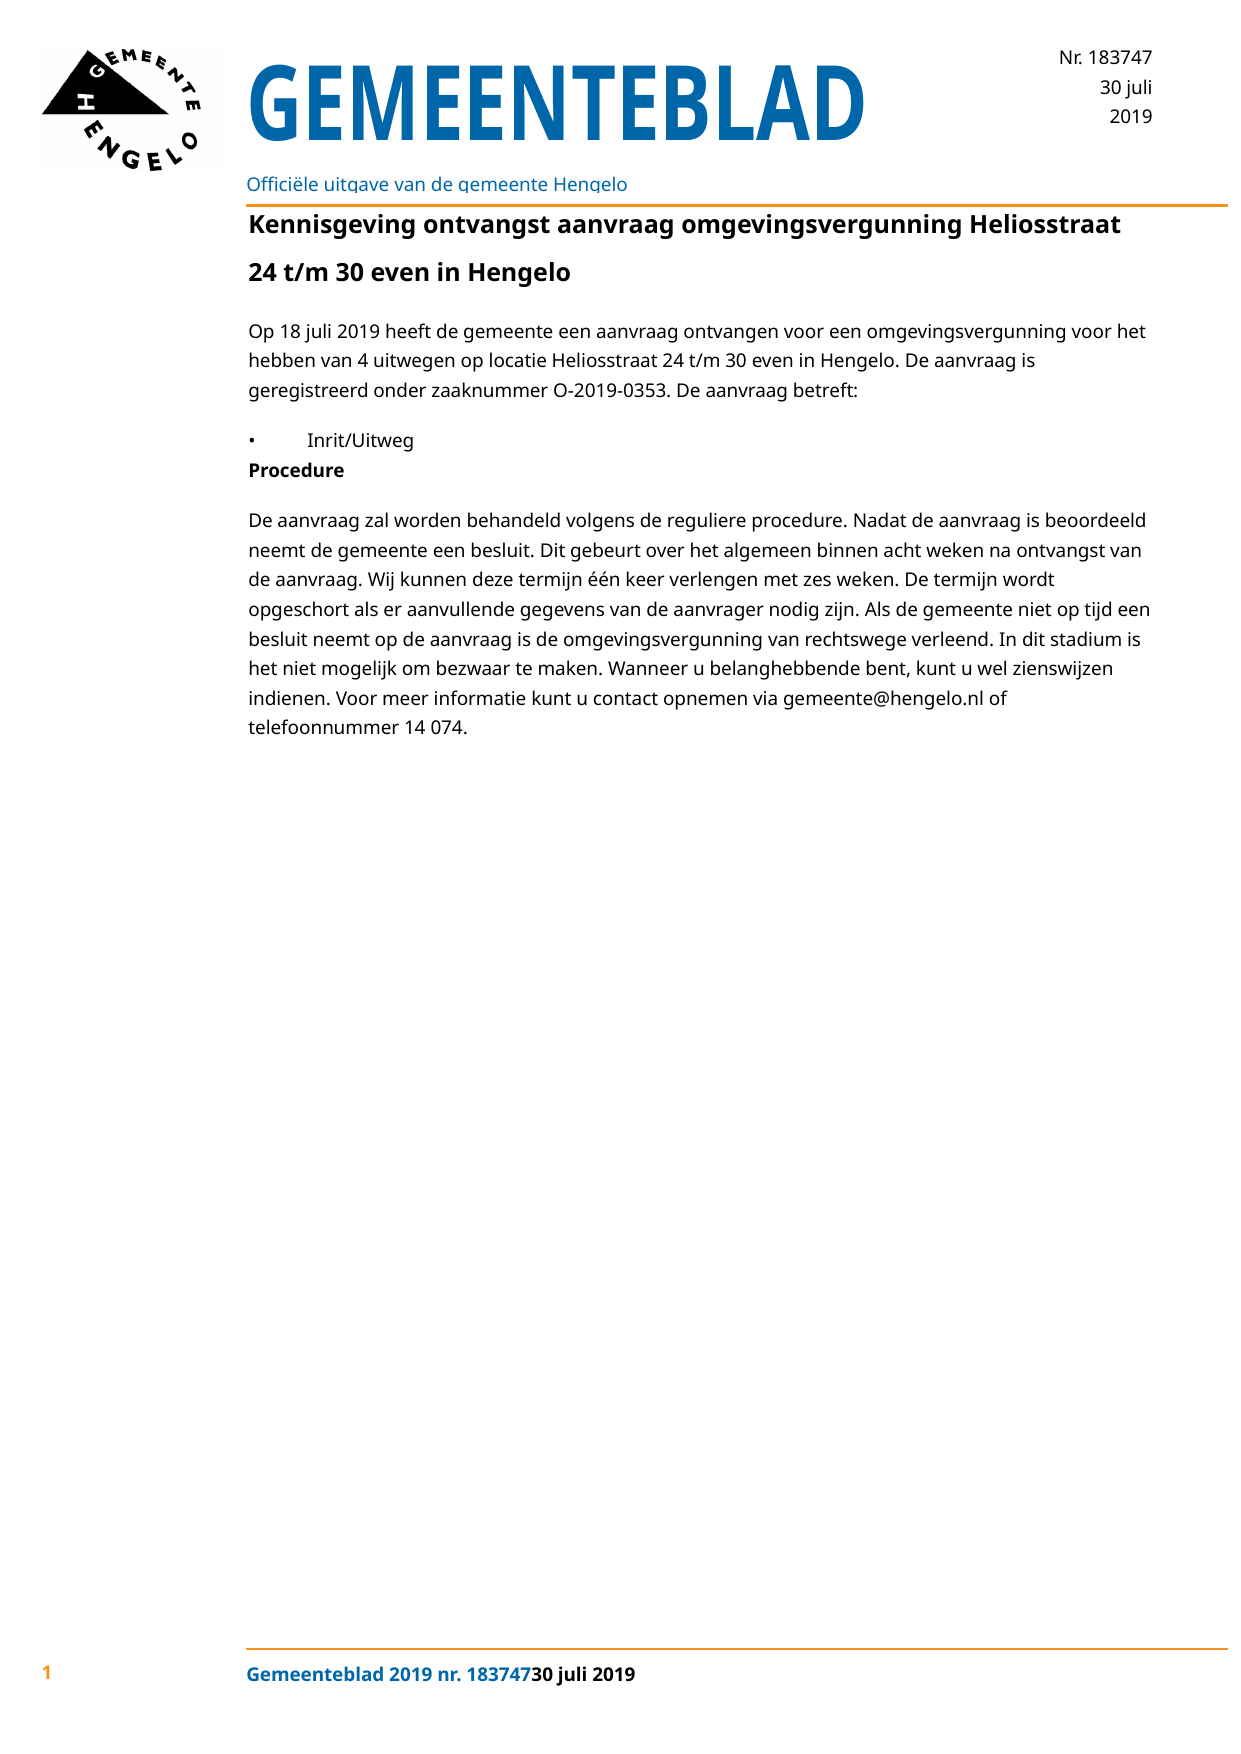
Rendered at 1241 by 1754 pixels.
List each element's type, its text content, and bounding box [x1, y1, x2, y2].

text Op 18 juli 2019 heeft de gemeente een aanvraag ontvangen voor een omgevingsvergunning voor het hebben van 4 uitwegen op locatie Heliosstraat 24 t/m 30 even in Hengelo. De aanvraag is geregistreerd onder zaaknummer O-2019-0353. De aanvraag betreft: [248, 318, 1152, 403]
picture [41, 47, 231, 172]
text Kennisgeving ontvangst aanvraag omgevingsvergunning Heliosstraat 24 t/m 30 even in Hengelo [248, 207, 1152, 288]
text Procedure [248, 457, 1152, 483]
list Inrit/Uitweg [248, 427, 1152, 453]
text De aanvraag zal worden behandeld volgens de reguliere procedure. Nadat de aanvraag is beoordeeld neemt de gemeente een besluit. Dit gebeurt over het algemeen binnen acht weken na ontvangst van de aanvraag. Wij kunnen deze termijn één keer verlengen met zes weken. De termijn wordt opgeschort als er aanvullende gegevens van de aanvrager nodig zijn. Als de gemeente niet op tijd een besluit neemt op de aanvraag is de omgevingsvergunning van rechtswege verleend. In dit stadium is het niet mogelijk om bezwaar te maken. Wanneer u belanghebbende bent, kunt u wel zienswijzen indienen. Voor meer informatie kunt u contact opnemen via gemeente@hengelo.nl of telefoonnummer 14 074. [248, 507, 1152, 740]
